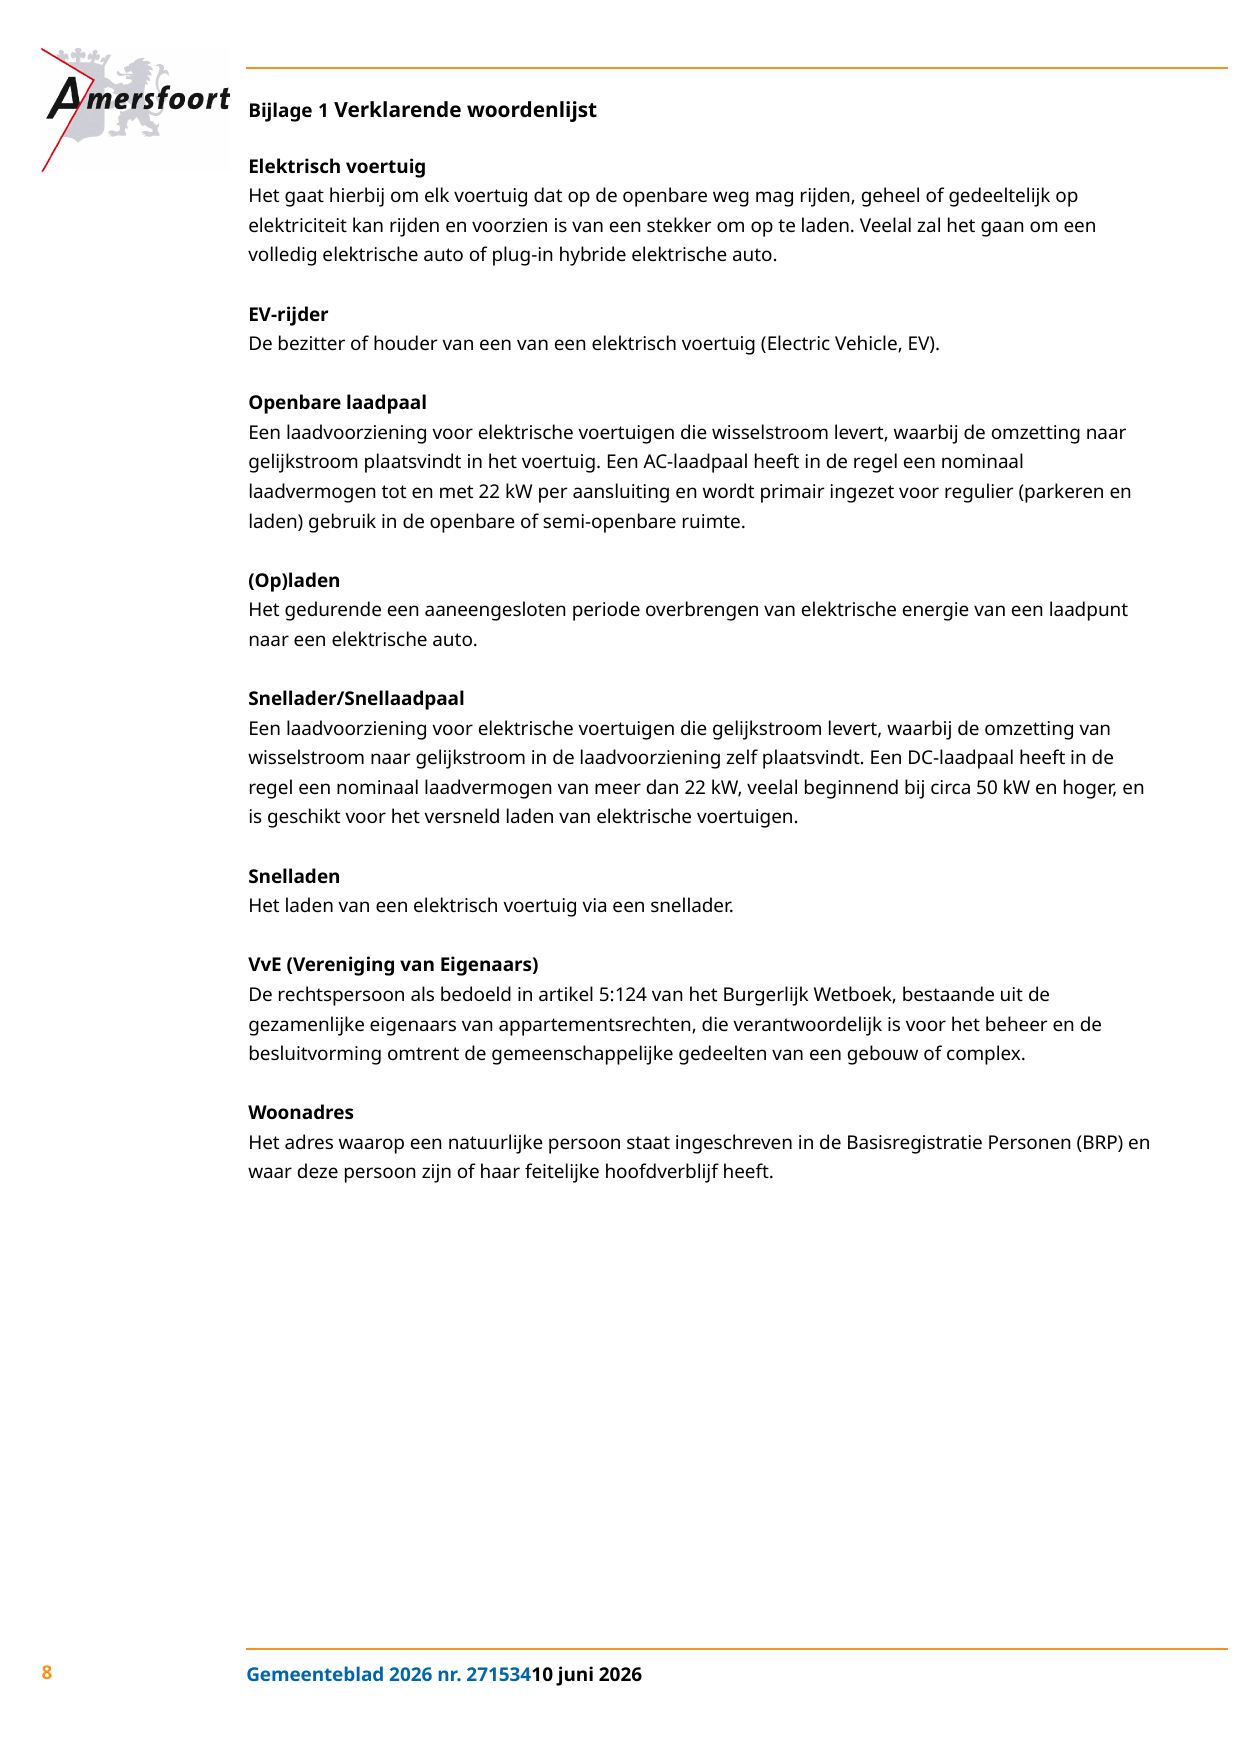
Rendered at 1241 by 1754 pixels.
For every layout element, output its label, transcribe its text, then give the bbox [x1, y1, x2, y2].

picture [41, 47, 231, 172]
text Een laadvoorziening voor elektrische voertuigen die wisselstroom levert, waarbij de omzetting naar gelijkstroom plaatsvindt in het voertuig. Een AC-laadpaal heeft in de regel een nominaal laadvermogen tot en met 22 kW per aansluiting en wordt primair ingezet voor regulier (parkeren en laden) gebruik in de openbare of semi-openbare ruimte. [248, 419, 1152, 534]
text Een laadvoorziening voor elektrische voertuigen die gelijkstroom levert, waarbij de omzetting van wisselstroom naar gelijkstroom in de laadvoorziening zelf plaatsvindt. Een DC-laadpaal heeft in de regel een nominaal laadvermogen van meer dan 22 kW, veelal beginnend bij circa 50 kW en hoger, en is geschikt voor het versneld laden van elektrische voertuigen. [248, 715, 1152, 829]
text Snelladen [248, 863, 1152, 889]
text Het laden van een elektrisch voertuig via een snellader. [248, 892, 1152, 918]
text Openbare laadpaal [248, 389, 1152, 415]
text Het gedurende een aaneengesloten periode overbrengen van elektrische energie van een laadpunt naar een elektrische auto. [248, 597, 1152, 652]
text Snellader/Snellaadpaal [248, 685, 1152, 711]
text Het gaat hierbij om elk voertuig dat op de openbare weg mag rijden, geheel of gedeeltelijk op elektriciteit kan rijden en voorzien is van een stekker om op te laden. Veelal zal het gaan om een volledig elektrische auto of plug-in hybride elektrische auto. [248, 182, 1152, 267]
text Bijlage 1 Verklarende woordenlijst [248, 95, 1152, 123]
text De bezitter of houder van een van een elektrisch voertuig (Electric Vehicle, EV). [248, 330, 1152, 356]
text Woonadres [248, 1099, 1152, 1125]
text Het adres waarop een natuurlijke persoon staat ingeschreven in de Basisregistratie Personen (BRP) en waar deze persoon zijn of haar feitelijke hoofdverblijf heeft. [248, 1129, 1152, 1184]
text VvE (Vereniging van Eigenaars) [248, 952, 1152, 977]
text Elektrisch voertuig [248, 153, 1152, 179]
text (Op)laden [248, 567, 1152, 593]
text EV-rijder [248, 301, 1152, 327]
text De rechtspersoon als bedoeld in artikel 5:124 van het Burgerlijk Wetboek, bestaande uit de gezamenlijke eigenaars van appartementsrechten, die verantwoordelijk is voor het beheer en de besluitvorming omtrent de gemeenschappelijke gedeelten van een gebouw of complex. [248, 981, 1152, 1066]
